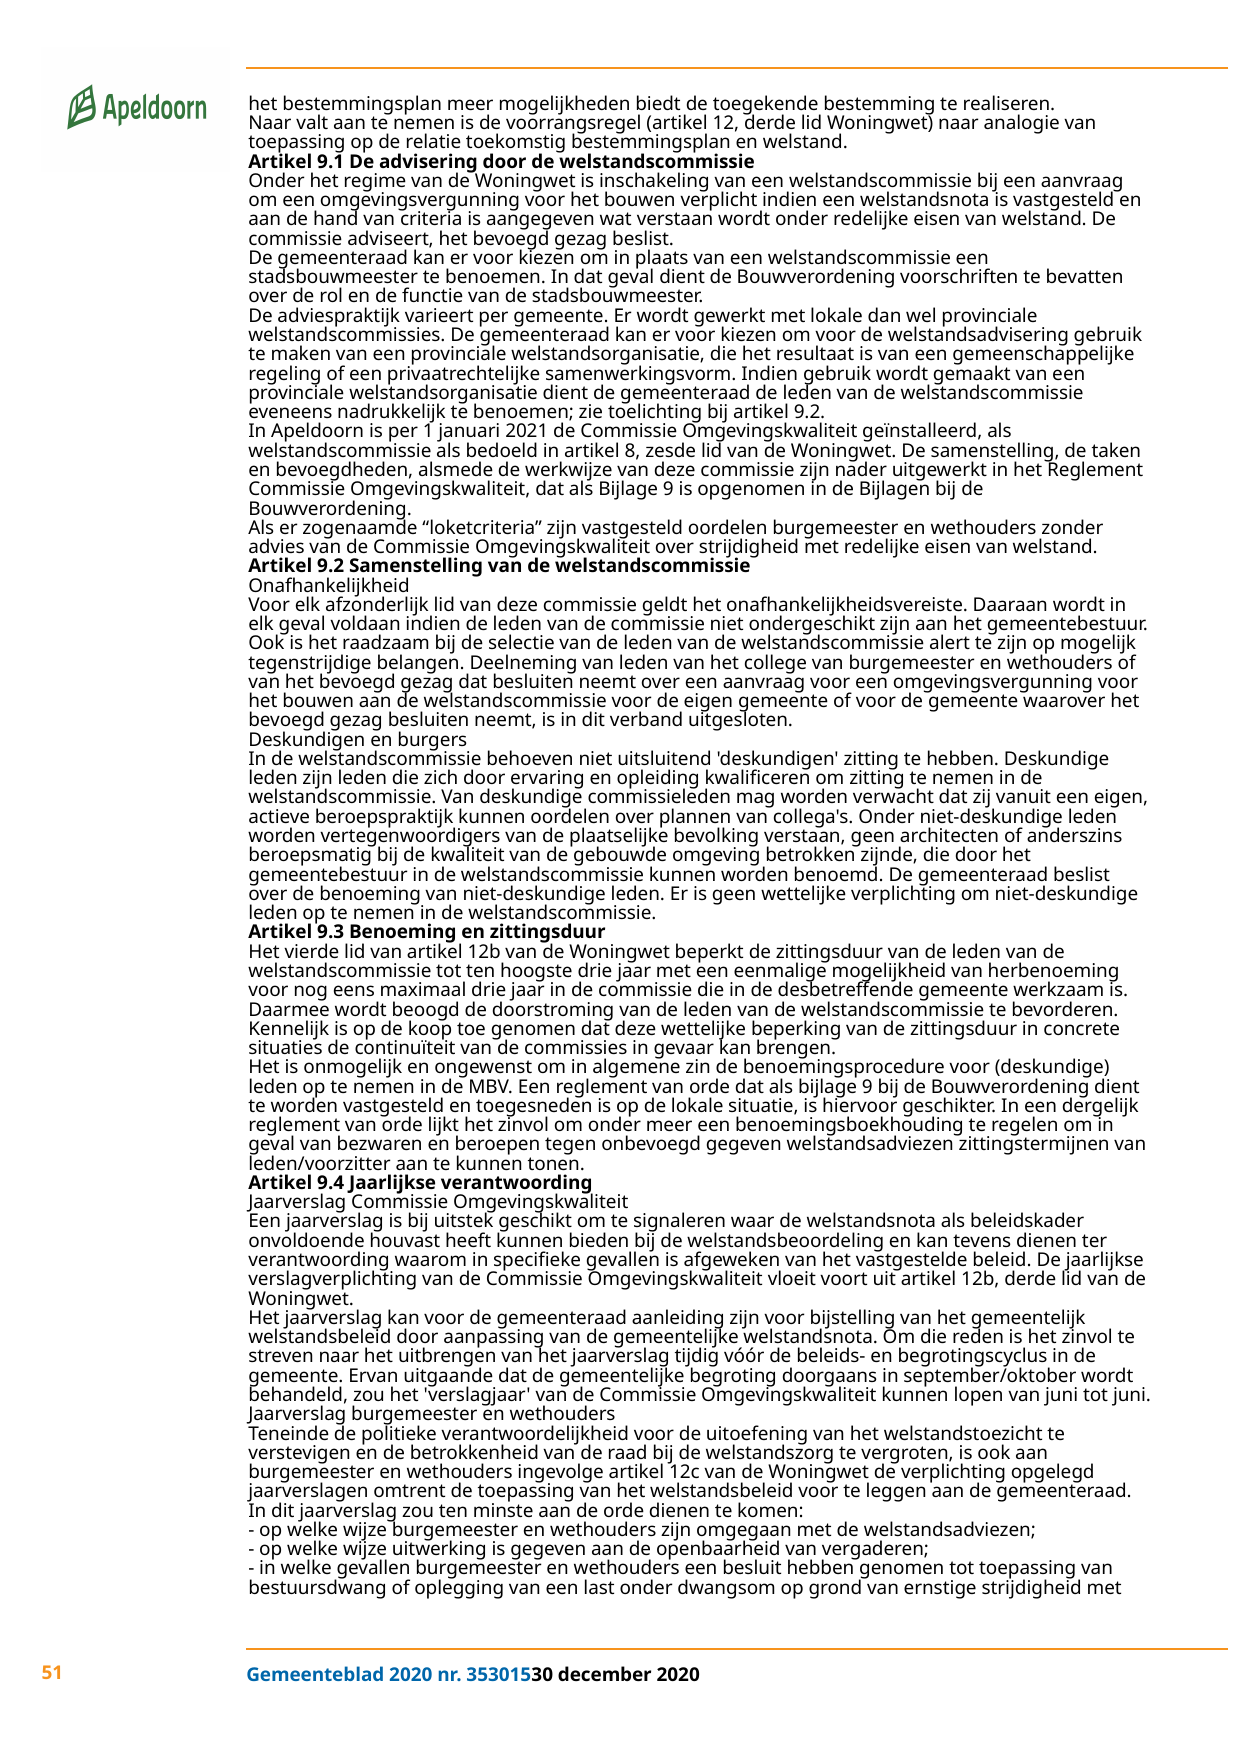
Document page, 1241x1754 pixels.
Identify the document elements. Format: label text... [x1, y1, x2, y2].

text - in welke gevallen burgemeester en wethouders een besluit hebben genomen tot toepassing van bestuursdwang of oplegging van een last onder dwangsom op grond van ernstige strijdigheid met [248, 1559, 1152, 1598]
text In Apeldoorn is per 1 januari 2021 de Commissie Omgevingskwaliteit geïnstalleerd, als welstandscommissie als bedoeld in artikel 8, zesde lid van de Woningwet. De samenstelling, de taken en bevoegdheden, alsmede de werkwijze van deze commissie zijn nader uitgewerkt in het Reglement Commissie Omgevingskwaliteit, dat als Bijlage 9 is opgenomen in de Bijlagen bij de Bouwverordening. [248, 422, 1152, 519]
picture [41, 47, 231, 172]
text Het vierde lid van artikel 12b van de Woningwet beperkt de zittingsduur van de leden van de welstandscommissie tot ten hoogste drie jaar met een eenmalige mogelijkheid van herbenoeming voor nog eens maximaal drie jaar in de commissie die in de desbetreffende gemeente werkzaam is. Daarmee wordt beoogd de doorstroming van de leden van de welstandscommissie te bevorderen. Kennelijk is op de koop toe genomen dat deze wettelijke beperking van de zittingsduur in concrete situaties de continuïteit van de commissies in gevaar kan brengen. [248, 943, 1152, 1058]
text Het is onmogelijk en ongewenst om in algemene zin de benoemingsprocedure voor (deskundige) leden op te nemen in de MBV. Een reglement van orde dat als bijlage 9 bij de Bouwverordening dient te worden vastgesteld en toegesneden is op de lokale situatie, is hiervoor geschikter. In een dergelijk reglement van orde lijkt het zinvol om onder meer een benoemingsboekhouding te regelen om in geval van bezwaren en beroepen tegen onbevoegd gegeven welstandsadviezen zittingstermijnen van leden/voorzitter aan te kunnen tonen. [248, 1058, 1152, 1174]
text De gemeenteraad kan er voor kiezen om in plaats van een welstandscommissie een stadsbouwmeester te benoemen. In dat geval dient de Bouwverordening voorschriften te bevatten over de rol en de functie van de stadsbouwmeester. [248, 249, 1152, 307]
text Jaarverslag burgemeester en wethouders [248, 1405, 1152, 1424]
text Artikel 9.3 Benoeming en zittingsduur [248, 923, 1152, 943]
text - op welke wijze burgemeester en wethouders zijn omgegaan met de welstandsadviezen; [248, 1521, 1152, 1540]
text Artikel 9.2 Samenstelling van de welstandscommissie [248, 557, 1152, 577]
text Het jaarverslag kan voor de gemeenteraad aanleiding zijn voor bijstelling van het gemeentelijk welstandsbeleid door aanpassing van de gemeentelijke welstandsnota. Om die reden is het zinvol te streven naar het uitbrengen van het jaarverslag tijdig vóór de beleids- en begrotingscyclus in de gemeente. Ervan uitgaande dat de gemeentelijke begroting doorgaans in september/oktober wordt behandeld, zou het 'verslagjaar' van de Commissie Omgevingskwaliteit kunnen lopen van juni tot juni. [248, 1309, 1152, 1405]
text - op welke wijze uitwerking is gegeven aan de openbaarheid van vergaderen; [248, 1540, 1152, 1559]
text Als er zogenaamde “loketcriteria” zijn vastgesteld oordelen burgemeester en wethouders zonder advies van de Commissie Omgevingskwaliteit over strijdigheid met redelijke eisen van welstand. [248, 519, 1152, 557]
text De adviespraktijk varieert per gemeente. Er wordt gewerkt met lokale dan wel provinciale welstandscommissies. De gemeenteraad kan er voor kiezen om voor de welstandsadvisering gebruik te maken van een provinciale welstandsorganisatie, die het resultaat is van een gemeenschappelijke regeling of een privaatrechtelijke samenwerkingsvorm. Indien gebruik wordt gemaakt van een provinciale welstandsorganisatie dient de gemeenteraad de leden van de welstandscommissie eveneens nadrukkelijk te benoemen; zie toelichting bij artikel 9.2. [248, 307, 1152, 422]
text In de welstandscommissie behoeven niet uitsluitend 'deskundigen' zitting te hebben. Deskundige leden zijn leden die zich door ervaring en opleiding kwalificeren om zitting te nemen in de welstandscommissie. Van deskundige commissieleden mag worden verwacht dat zij vanuit een eigen, actieve beroepspraktijk kunnen oordelen over plannen van collega's. Onder niet-deskundige leden worden vertegenwoordigers van de plaatselijke bevolking verstaan, geen architecten of anderszins beroepsmatig bij de kwaliteit van de gebouwde omgeving betrokken zijnde, die door het gemeentebestuur in de welstandscommissie kunnen worden benoemd. De gemeenteraad beslist over de benoeming van niet-deskundige leden. Er is geen wettelijke verplichting om niet-deskundige leden op te nemen in de welstandscommissie. [248, 750, 1152, 923]
text Naar valt aan te nemen is de voorrangsregel (artikel 12, derde lid Woningwet) naar analogie van toepassing op de relatie toekomstig bestemmingsplan en welstand. [248, 114, 1152, 153]
text Artikel 9.4 Jaarlijkse verantwoording [248, 1174, 1152, 1193]
text Voor elk afzonderlijk lid van deze commissie geldt het onafhankelijkheidsvereiste. Daaraan wordt in elk geval voldaan indien de leden van de commissie niet ondergeschikt zijn aan het gemeentebestuur. Ook is het raadzaam bij de selectie van de leden van de welstandscommissie alert te zijn op mogelijk tegenstrijdige belangen. Deelneming van leden van het college van burgemeester en wethouders of van het bevoegd gezag dat besluiten neemt over een aanvraag voor een omgevingsvergunning voor het bouwen aan de welstandscommissie voor de eigen gemeente of voor de gemeente waarover het bevoegd gezag besluiten neemt, is in dit verband uitgesloten. [248, 596, 1152, 731]
text Teneinde de politieke verantwoordelijkheid voor de uitoefening van het welstandstoezicht te verstevigen en de betrokkenheid van de raad bij de welstandszorg te vergroten, is ook aan burgemeester en wethouders ingevolge artikel 12c van de Woningwet de verplichting opgelegd jaarverslagen omtrent de toepassing van het welstandsbeleid voor te leggen aan de gemeenteraad. In dit jaarverslag zou ten minste aan de orde dienen te komen: [248, 1424, 1152, 1521]
text Jaarverslag Commissie Omgevingskwaliteit [248, 1193, 1152, 1212]
text Onafhankelijkheid [248, 577, 1152, 596]
text Een jaarverslag is bij uitstek geschikt om te signaleren waar de welstandsnota als beleidskader onvoldoende houvast heeft kunnen bieden bij de welstandsbeoordeling en kan tevens dienen ter verantwoording waarom in specifieke gevallen is afgeweken van het vastgestelde beleid. De jaarlijkse verslagverplichting van de Commissie Omgevingskwaliteit vloeit voort uit artikel 12b, derde lid van de Woningwet. [248, 1212, 1152, 1309]
text Onder het regime van de Woningwet is inschakeling van een welstandscommissie bij een aanvraag om een omgevingsvergunning voor het bouwen verplicht indien een welstandsnota is vastgesteld en aan de hand van criteria is aangegeven wat verstaan wordt onder redelijke eisen van welstand. De commissie adviseert, het bevoegd gezag beslist. [248, 172, 1152, 249]
text Artikel 9.1 De advisering door de welstandscommissie [248, 153, 1152, 172]
text Deskundigen en burgers [248, 731, 1152, 750]
text het bestemmingsplan meer mogelijkheden biedt de toegekende bestemming te realiseren. [248, 95, 1152, 114]
